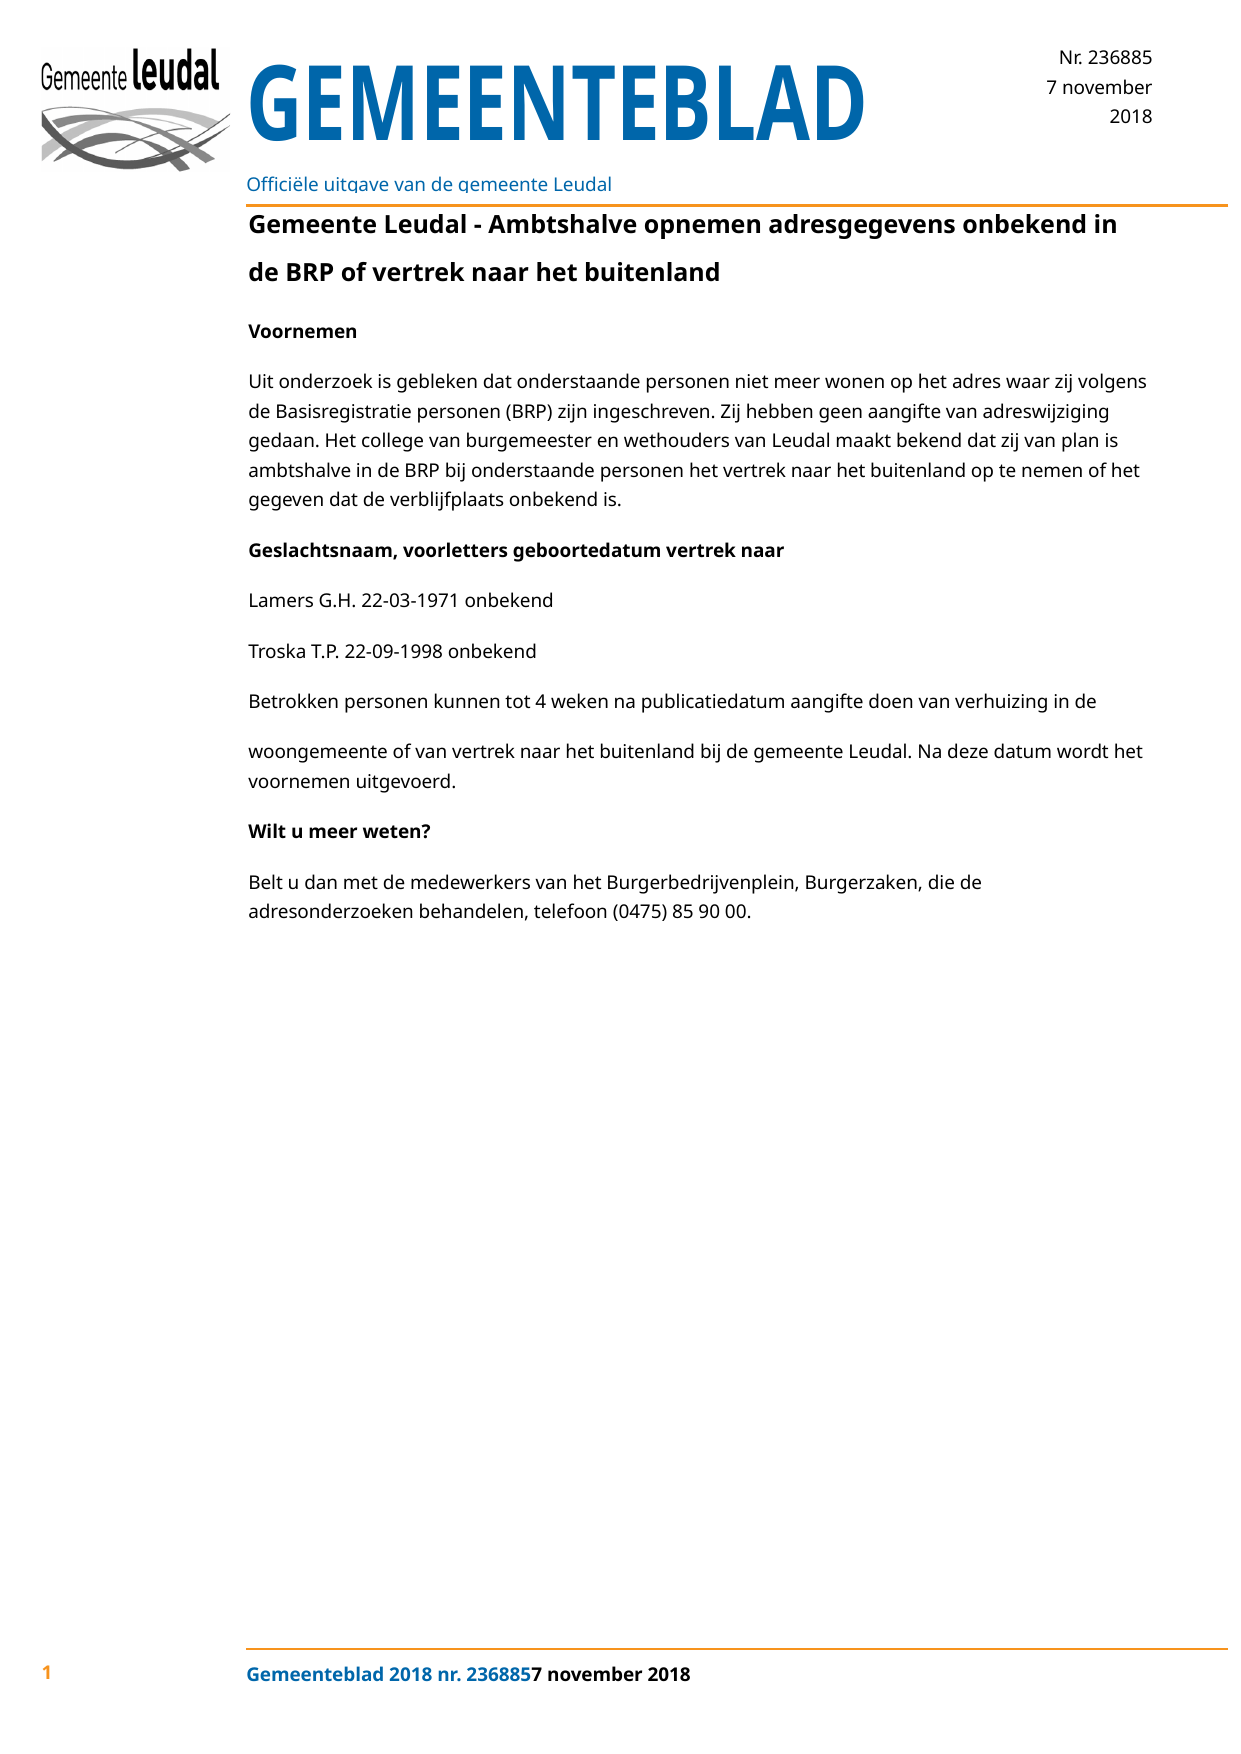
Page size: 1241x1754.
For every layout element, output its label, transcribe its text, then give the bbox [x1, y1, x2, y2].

text Uit onderzoek is gebleken dat onderstaande personen niet meer wonen op het adres waar zij volgens de Basisregistratie personen (BRP) zijn ingeschreven. Zij hebben geen aangifte van adreswijziging gedaan. Het college van burgemeester en wethouders van Leudal maakt bekend dat zij van plan is ambtshalve in de BRP bij onderstaande personen het vertrek naar het buitenland op te nemen of het gegeven dat de verblijfplaats onbekend is. [248, 368, 1152, 512]
text Betrokken personen kunnen tot 4 weken na publicatiedatum aangifte doen van verhuizing in de [248, 688, 1152, 714]
text Belt u dan met de medewerkers van het Burgerbedrijvenplein, Burgerzaken, die de adresonderzoeken behandelen, telefoon (0475) 85 90 00. [248, 869, 1152, 924]
text Gemeente Leudal - Ambtshalve opnemen adresgegevens onbekend in de BRP of vertrek naar het buitenland [248, 207, 1152, 288]
text Voornemen [248, 318, 1152, 344]
picture [41, 47, 231, 172]
text Wilt u meer weten? [248, 819, 1152, 844]
text woongemeente of van vertrek naar het buitenland bij de gemeente Leudal. Na deze datum wordt het voornemen uitgevoerd. [248, 739, 1152, 794]
text Troska T.P. 22-09-1998 onbekend [248, 638, 1152, 664]
text Lamers G.H. 22-03-1971 onbekend [248, 587, 1152, 613]
text Geslachtsnaam, voorletters geboortedatum vertrek naar [248, 537, 1152, 563]
